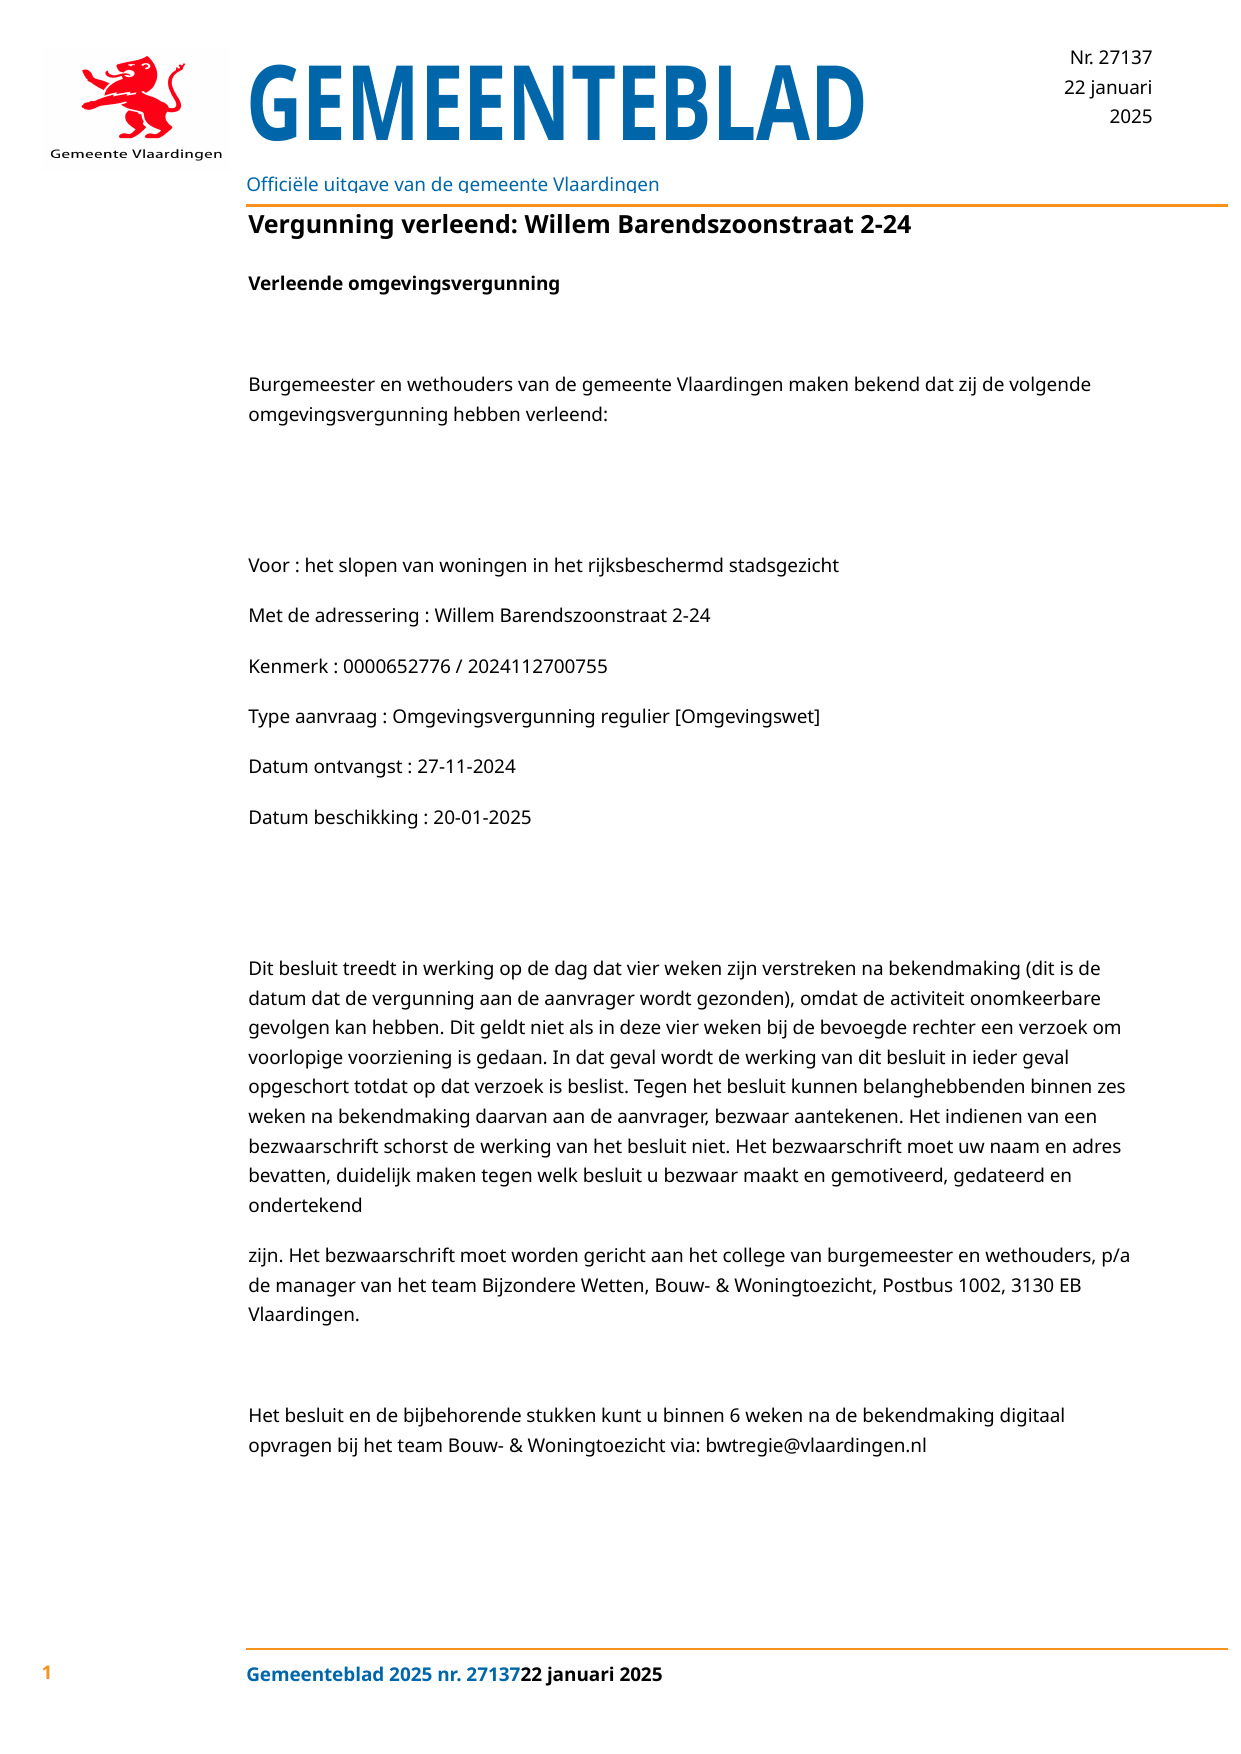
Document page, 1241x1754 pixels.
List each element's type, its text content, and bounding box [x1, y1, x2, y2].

text Burgemeester en wethouders van de gemeente Vlaardingen maken bekend dat zij de volgende omgevingsvergunning hebben verleend: [248, 371, 1152, 426]
text Verleende omgevingsvergunning [248, 270, 1152, 296]
text zijn. Het bezwaarschrift moet worden gericht aan het college van burgemeester en wethouders, p/a de manager van het team Bijzondere Wetten, Bouw- & Woningtoezicht, Postbus 1002, 3130 EB Vlaardingen. [248, 1242, 1152, 1327]
text Vergunning verleend: Willem Barendszoonstraat 2-24 [248, 207, 1152, 241]
text Datum ontvangst : 27-11-2024 [248, 754, 1152, 779]
text Type aanvraag : Omgevingsvergunning regulier [Omgevingswet] [248, 703, 1152, 729]
text Dit besluit treedt in werking op de dag dat vier weken zijn verstreken na bekendmaking (dit is de datum dat de vergunning aan de aanvrager wordt gezonden), omdat de activiteit onomkeerbare gevolgen kan hebben. Dit geldt niet als in deze vier weken bij de bevoegde rechter een verzoek om voorlopige voorziening is gedaan. In dat geval wordt de werking van dit besluit in ieder geval opgeschort totdat op dat verzoek is beslist. Tegen het besluit kunnen belanghebbenden binnen zes weken na bekendmaking daarvan aan de aanvrager, bezwaar aantekenen. Het indienen van een bezwaarschrift schorst de werking van het besluit niet. Het bezwaarschrift moet uw naam en adres bevatten, duidelijk maken tegen welk besluit u bezwaar maakt en gemotiveerd, gedateerd en ondertekend [248, 955, 1152, 1218]
text Voor : het slopen van woningen in het rijksbeschermd stadsgezicht [248, 552, 1152, 578]
text Datum beschikking : 20-01-2025 [248, 804, 1152, 830]
picture [41, 47, 231, 172]
text Met de adressering : Willem Barendszoonstraat 2-24 [248, 602, 1152, 628]
text Kenmerk : 0000652776 / 2024112700755 [248, 653, 1152, 678]
text Het besluit en de bijbehorende stukken kunt u binnen 6 weken na de bekendmaking digitaal opvragen bij het team Bouw- & Woningtoezicht via: bwtregie@vlaardingen.nl [248, 1402, 1152, 1458]
